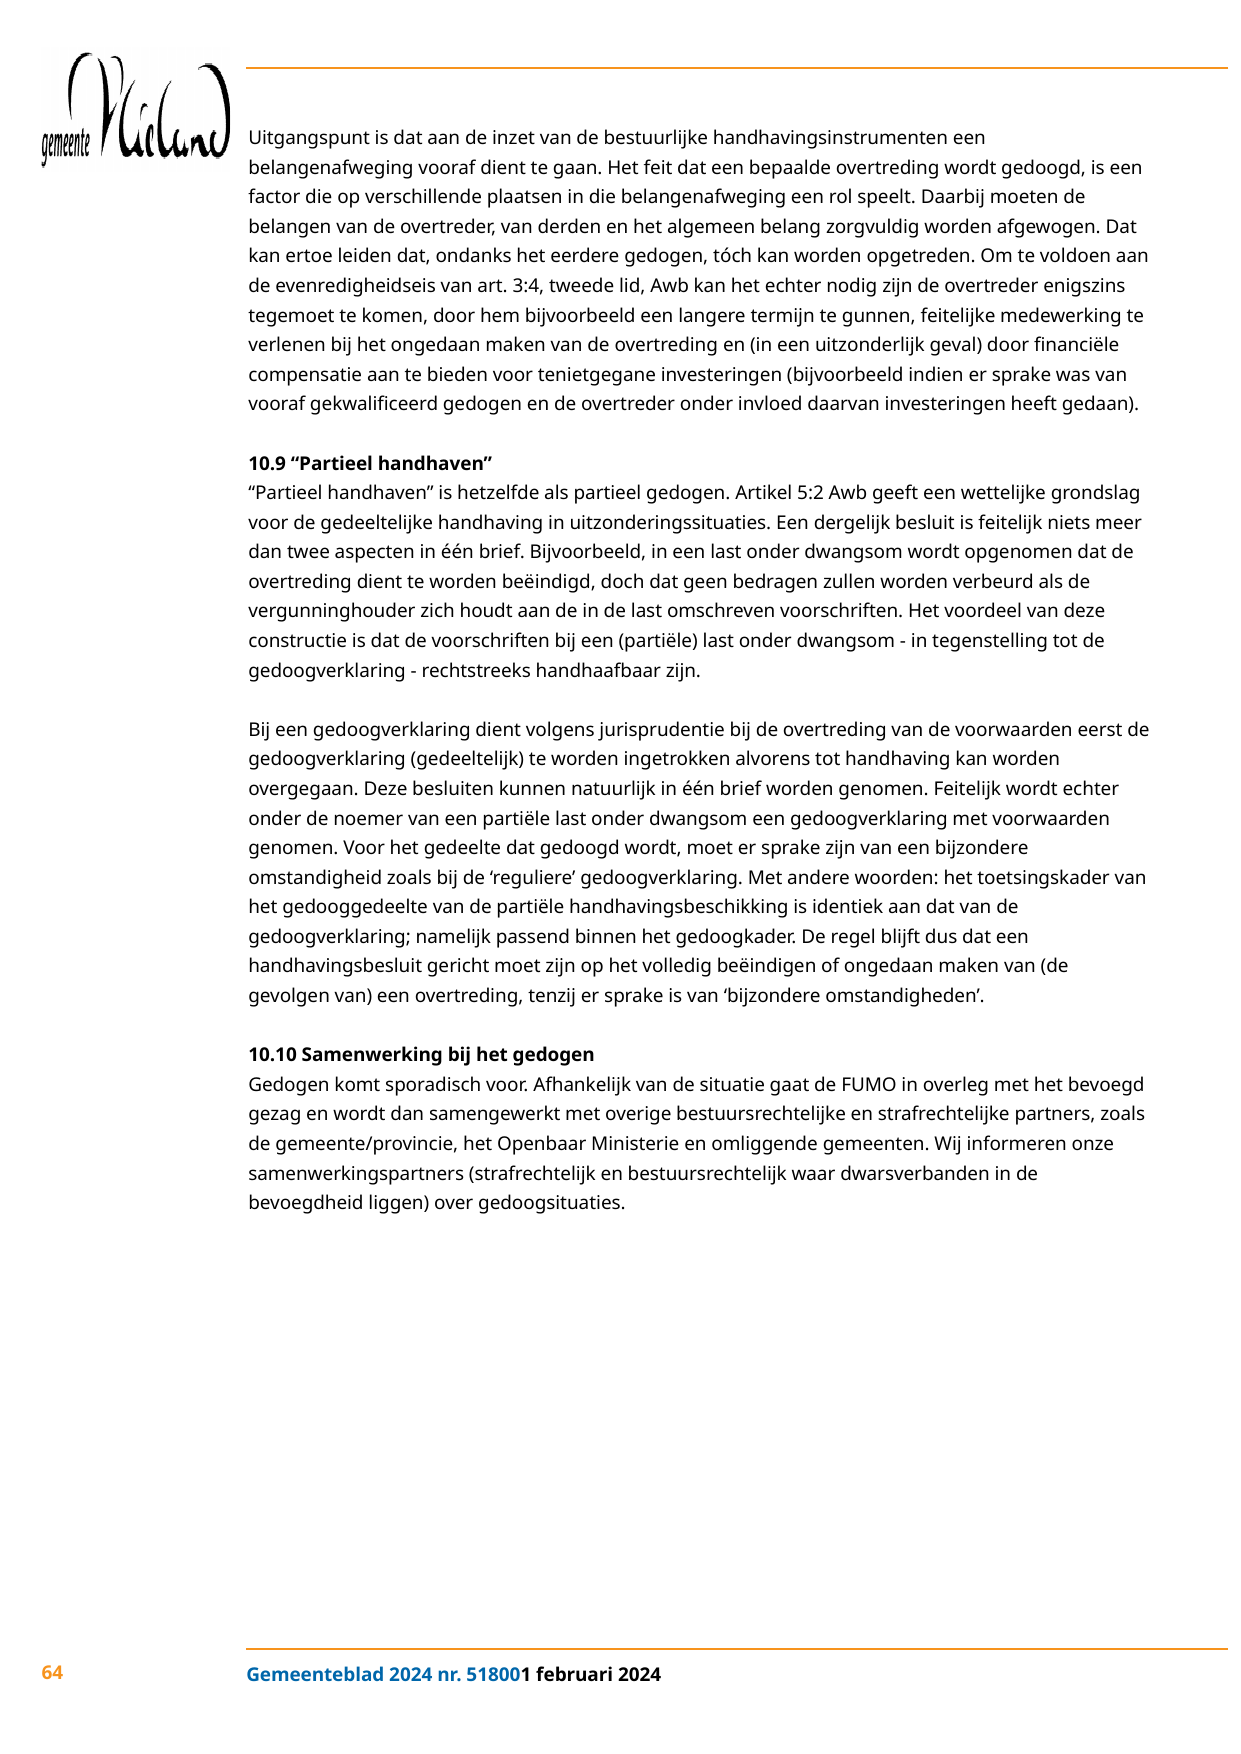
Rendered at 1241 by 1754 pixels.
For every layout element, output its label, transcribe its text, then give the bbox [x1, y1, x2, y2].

text 10.9 “Partieel handhaven” [248, 450, 1152, 476]
text Bij een gedoogverklaring dient volgens jurisprudentie bij de overtreding van de voorwaarden eerst de gedoogverklaring (gedeeltelijk) te worden ingetrokken alvorens tot handhaving kan worden overgegaan. Deze besluiten kunnen natuurlijk in één brief worden genomen. Feitelijk wordt echter onder de noemer van een partiële last onder dwangsom een gedoogverklaring met voorwaarden genomen. Voor het gedeelte dat gedoogd wordt, moet er sprake zijn van een bijzondere omstandigheid zoals bij de ‘reguliere’ gedoogverklaring. Met andere woorden: het toetsingskader van het gedooggedeelte van de partiële handhavingsbeschikking is identiek aan dat van de gedoogverklaring; namelijk passend binnen het gedoogkader. De regel blijft dus dat een handhavingsbesluit gericht moet zijn op het volledig beëindigen of ongedaan maken van (de gevolgen van) een overtreding, tenzij er sprake is van ‘bijzondere omstandigheden’. [248, 716, 1152, 1008]
text “Partieel handhaven” is hetzelfde als partieel gedogen. Artikel 5:2 Awb geeft een wettelijke grondslag voor de gedeeltelijke handhaving in uitzonderingssituaties. Een dergelijk besluit is feitelijk niets meer dan twee aspecten in één brief. Bijvoorbeeld, in een last onder dwangsom wordt opgenomen dat de overtreding dient te worden beëindigd, doch dat geen bedragen zullen worden verbeurd als de vergunninghouder zich houdt aan de in de last omschreven voorschriften. Het voordeel van deze constructie is dat de voorschriften bij een (partiële) last onder dwangsom - in tegenstelling tot de gedoogverklaring - rechtstreeks handhaafbaar zijn. [248, 479, 1152, 683]
text Gedogen komt sporadisch voor. Afhankelijk van de situatie gaat de FUMO in overleg met het bevoegd gezag en wordt dan samengewerkt met overige bestuursrechtelijke en strafrechtelijke partners, zoals de gemeente/provincie, het Openbaar Ministerie en omliggende gemeenten. Wij informeren onze samenwerkingspartners (strafrechtelijk en bestuursrechtelijk waar dwarsverbanden in de bevoegdheid liggen) over gedoogsituaties. [248, 1071, 1152, 1215]
text Uitgangspunt is dat aan de inzet van de bestuurlijke handhavingsinstrumenten een belangenafweging vooraf dient te gaan. Het feit dat een bepaalde overtreding wordt gedoogd, is een factor die op verschillende plaatsen in die belangenafweging een rol speelt. Daarbij moeten de belangen van de overtreder, van derden en het algemeen belang zorgvuldig worden afgewogen. Dat kan ertoe leiden dat, ondanks het eerdere gedogen, tóch kan worden opgetreden. Om te voldoen aan de evenredigheidseis van art. 3:4, tweede lid, Awb kan het echter nodig zijn de overtreder enigszins tegemoet te komen, door hem bijvoorbeeld een langere termijn te gunnen, feitelijke medewerking te verlenen bij het ongedaan maken van de overtreding en (in een uitzonderlijk geval) door financiële compensatie aan te bieden voor tenietgegane investeringen (bijvoorbeeld indien er sprake was van vooraf gekwalificeerd gedogen en de overtreder onder invloed daarvan investeringen heeft gedaan). [248, 124, 1152, 416]
picture [41, 47, 231, 172]
text 10.10 Samenwerking bij het gedogen [248, 1041, 1152, 1067]
